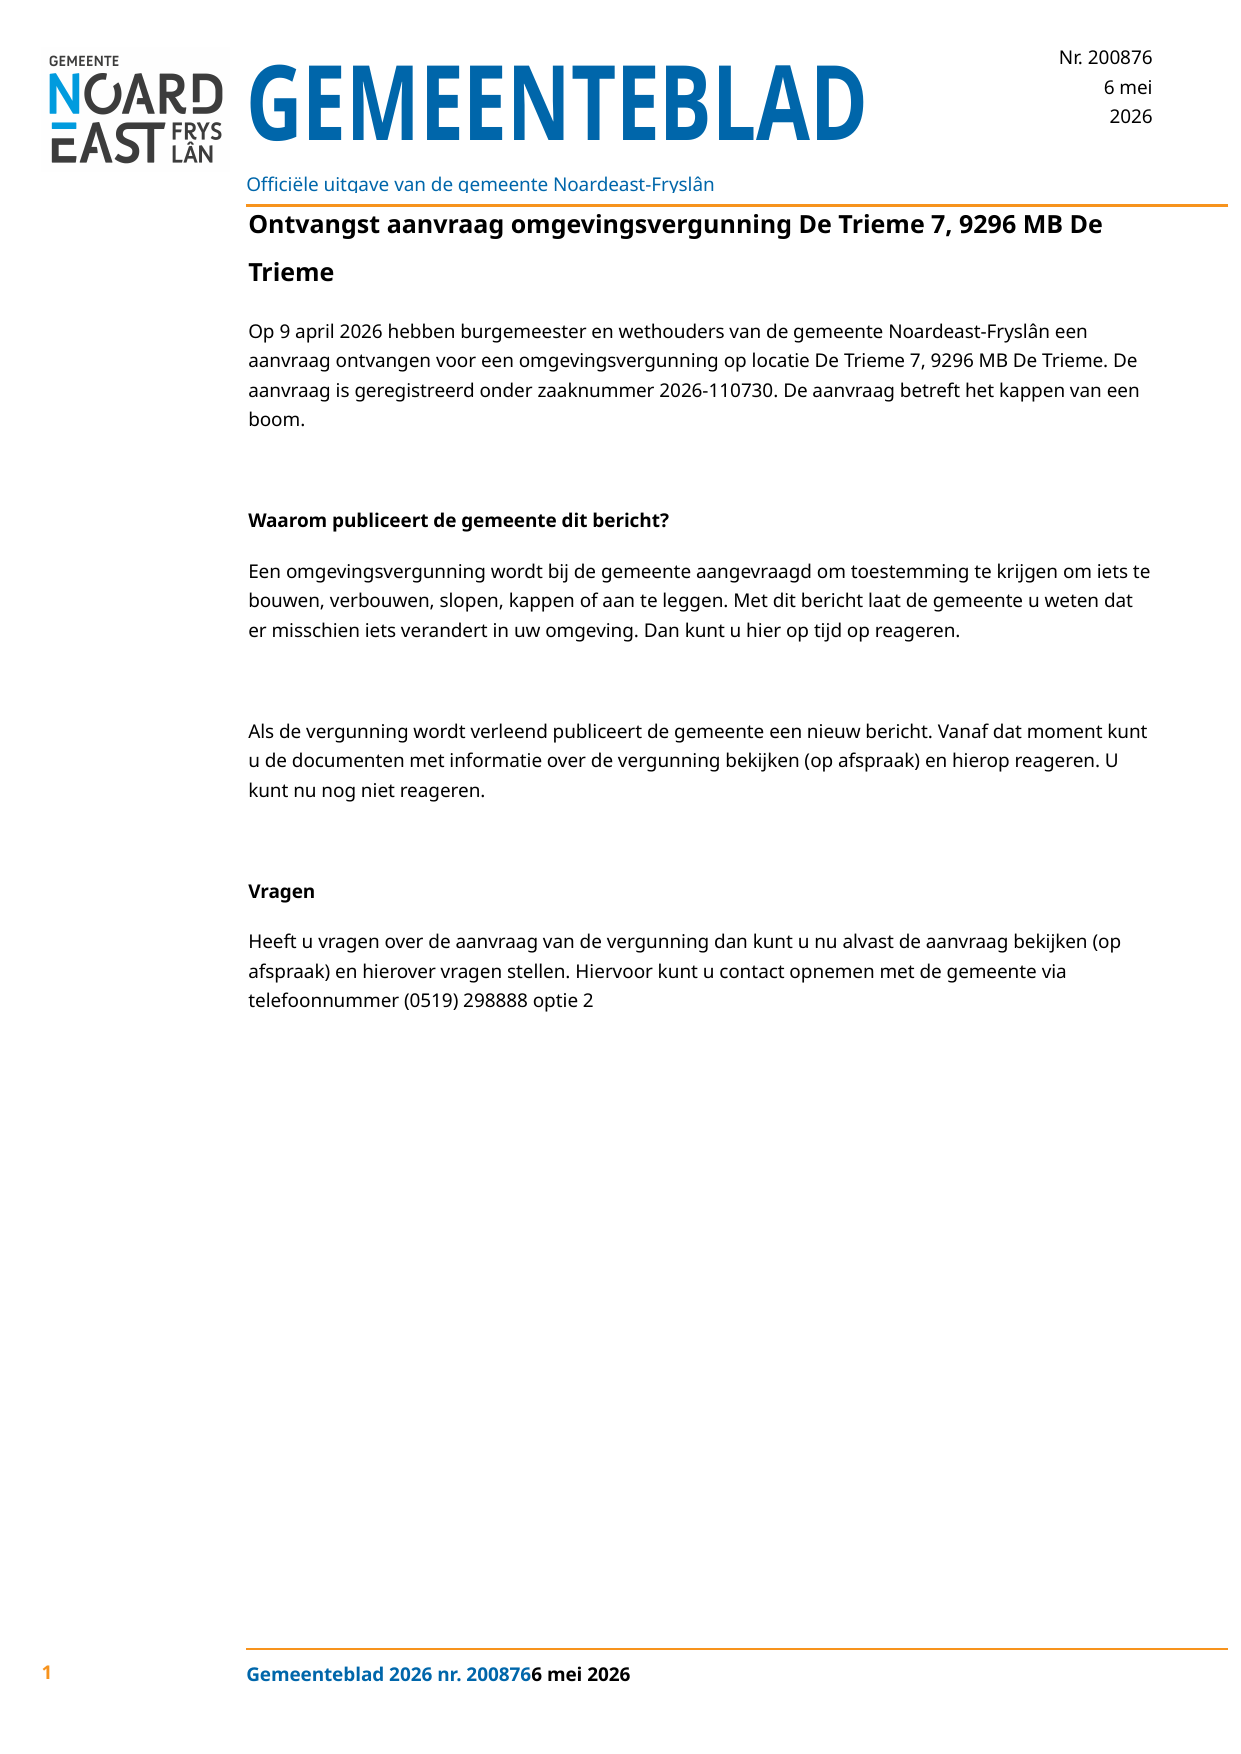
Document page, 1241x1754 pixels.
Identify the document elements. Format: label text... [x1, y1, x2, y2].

text Een omgevingsvergunning wordt bij de gemeente aangevraagd om toestemming te krijgen om iets te bouwen, verbouwen, slopen, kappen of aan te leggen. Met dit bericht laat de gemeente u weten dat er misschien iets verandert in uw omgeving. Dan kunt u hier op tijd op reageren. [248, 558, 1152, 643]
text Heeft u vragen over de aanvraag van de vergunning dan kunt u nu alvast de aanvraag bekijken (op afspraak) en hierover vragen stellen. Hiervoor kunt u contact opnemen met de gemeente via telefoonnummer (0519) 298888 optie 2 [248, 928, 1152, 1013]
text Vragen [248, 878, 1152, 904]
text Ontvangst aanvraag omgevingsvergunning De Trieme 7, 9296 MB De Trieme [248, 207, 1152, 288]
picture [41, 47, 231, 172]
text Waarom publiceert de gemeente dit bericht? [248, 507, 1152, 533]
text Als de vergunning wordt verleend publiceert de gemeente een nieuw bericht. Vanaf dat moment kunt u de documenten met informatie over de vergunning bekijken (op afspraak) en hierop reageren. U kunt nu nog niet reageren. [248, 718, 1152, 803]
text Op 9 april 2026 hebben burgemeester en wethouders van de gemeente Noardeast-Fryslân een aanvraag ontvangen voor een omgevingsvergunning op locatie De Trieme 7, 9296 MB De Trieme. De aanvraag is geregistreerd onder zaaknummer 2026-110730. De aanvraag betreft het kappen van een boom. [248, 318, 1152, 432]
